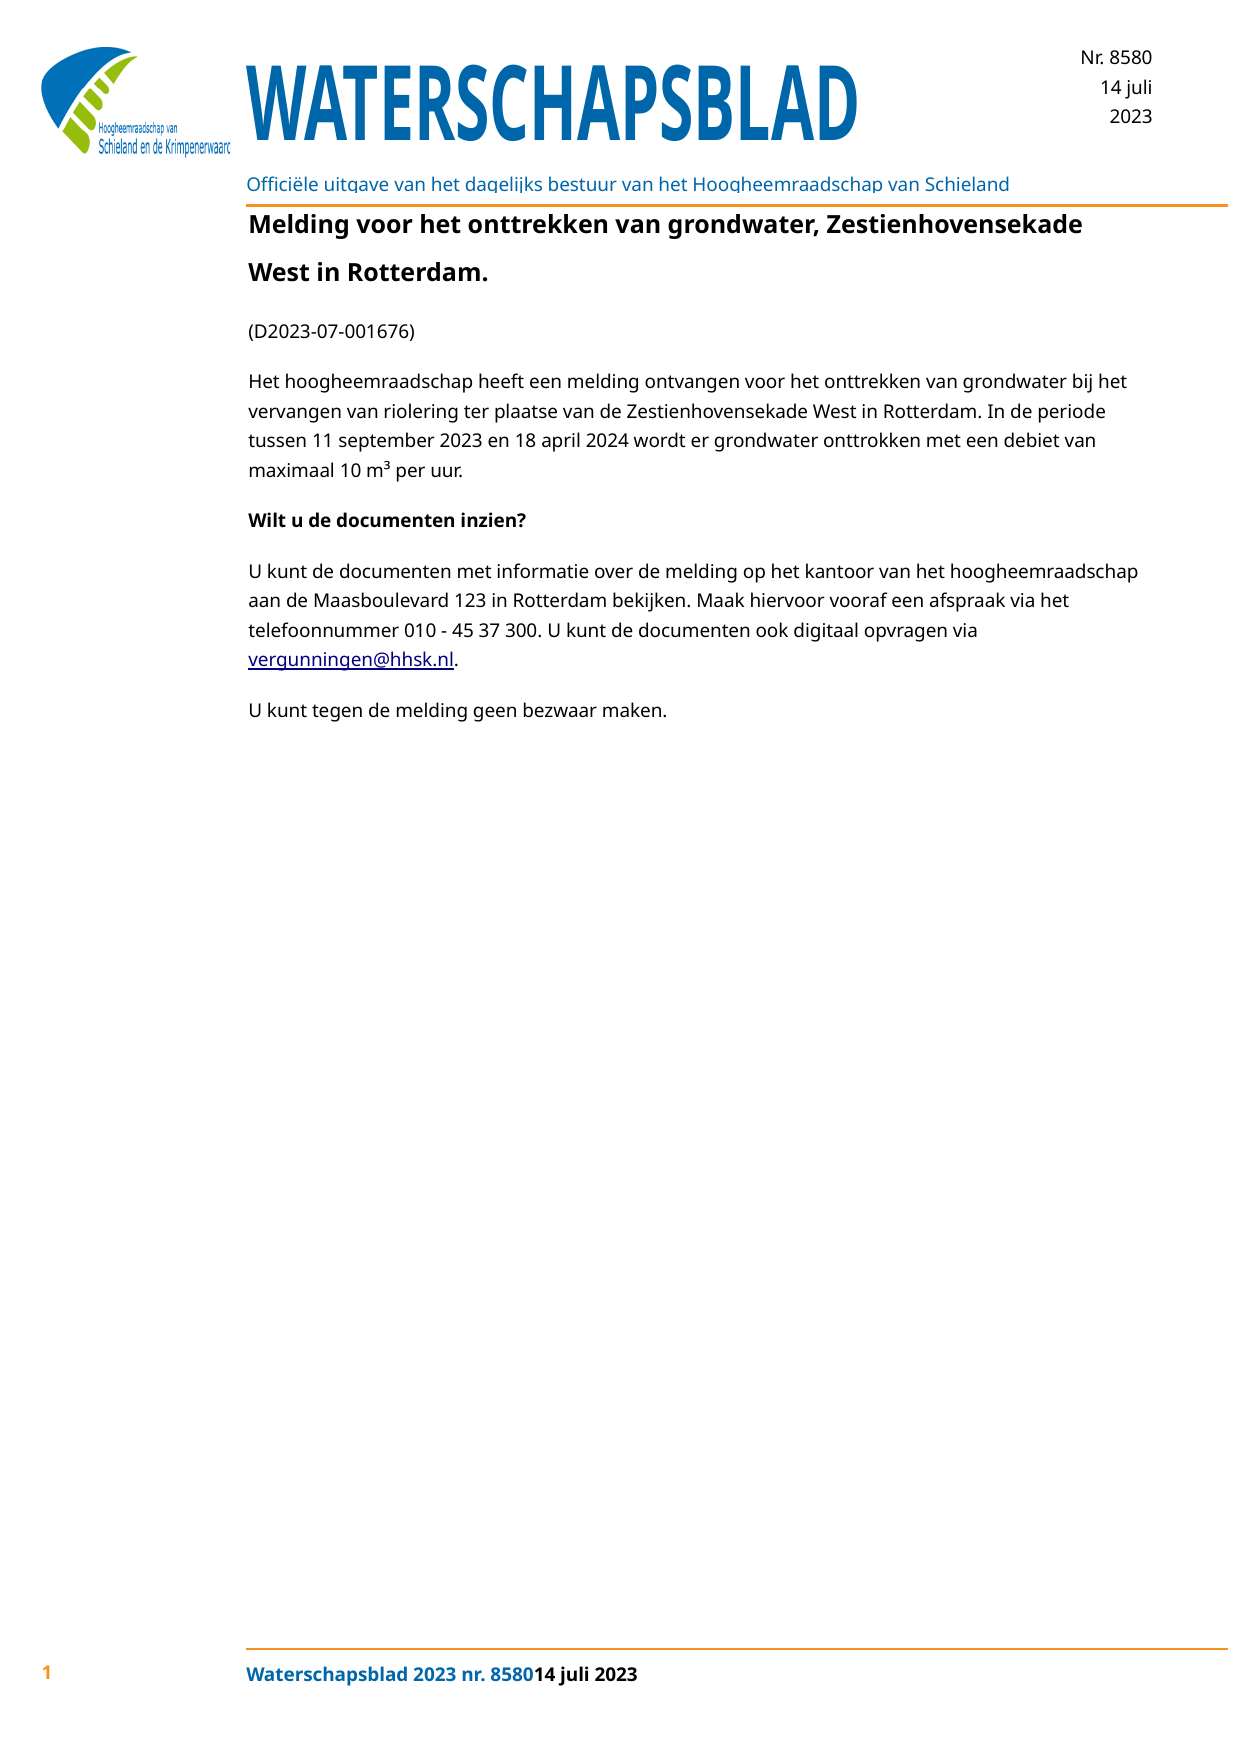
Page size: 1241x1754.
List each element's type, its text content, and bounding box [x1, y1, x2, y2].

text Wilt u de documenten inzien? [248, 507, 1152, 533]
text (D2023-07-001676) [248, 318, 1152, 344]
picture [41, 47, 231, 172]
text Het hoogheemraadschap heeft een melding ontvangen voor het onttrekken van grondwater bij het vervangen van riolering ter plaatse van de Zestienhovensekade West in Rotterdam. In de periode tussen 11 september 2023 en 18 april 2024 wordt er grondwater onttrokken met een debiet van maximaal 10 m³ per uur. [248, 368, 1152, 483]
text Melding voor het onttrekken van grondwater, Zestienhovensekade West in Rotterdam. [248, 207, 1152, 288]
text U kunt de documenten met informatie over de melding op het kantoor van het hoogheemraadschap aan de Maasboulevard 123 in Rotterdam bekijken. Maak hiervoor vooraf een afspraak via het telefoonnummer 010 - 45 37 300. U kunt de documenten ook digitaal opvragen via vergunningen@hhsk.nl. [248, 558, 1152, 672]
text U kunt tegen de melding geen bezwaar maken. [248, 697, 1152, 723]
